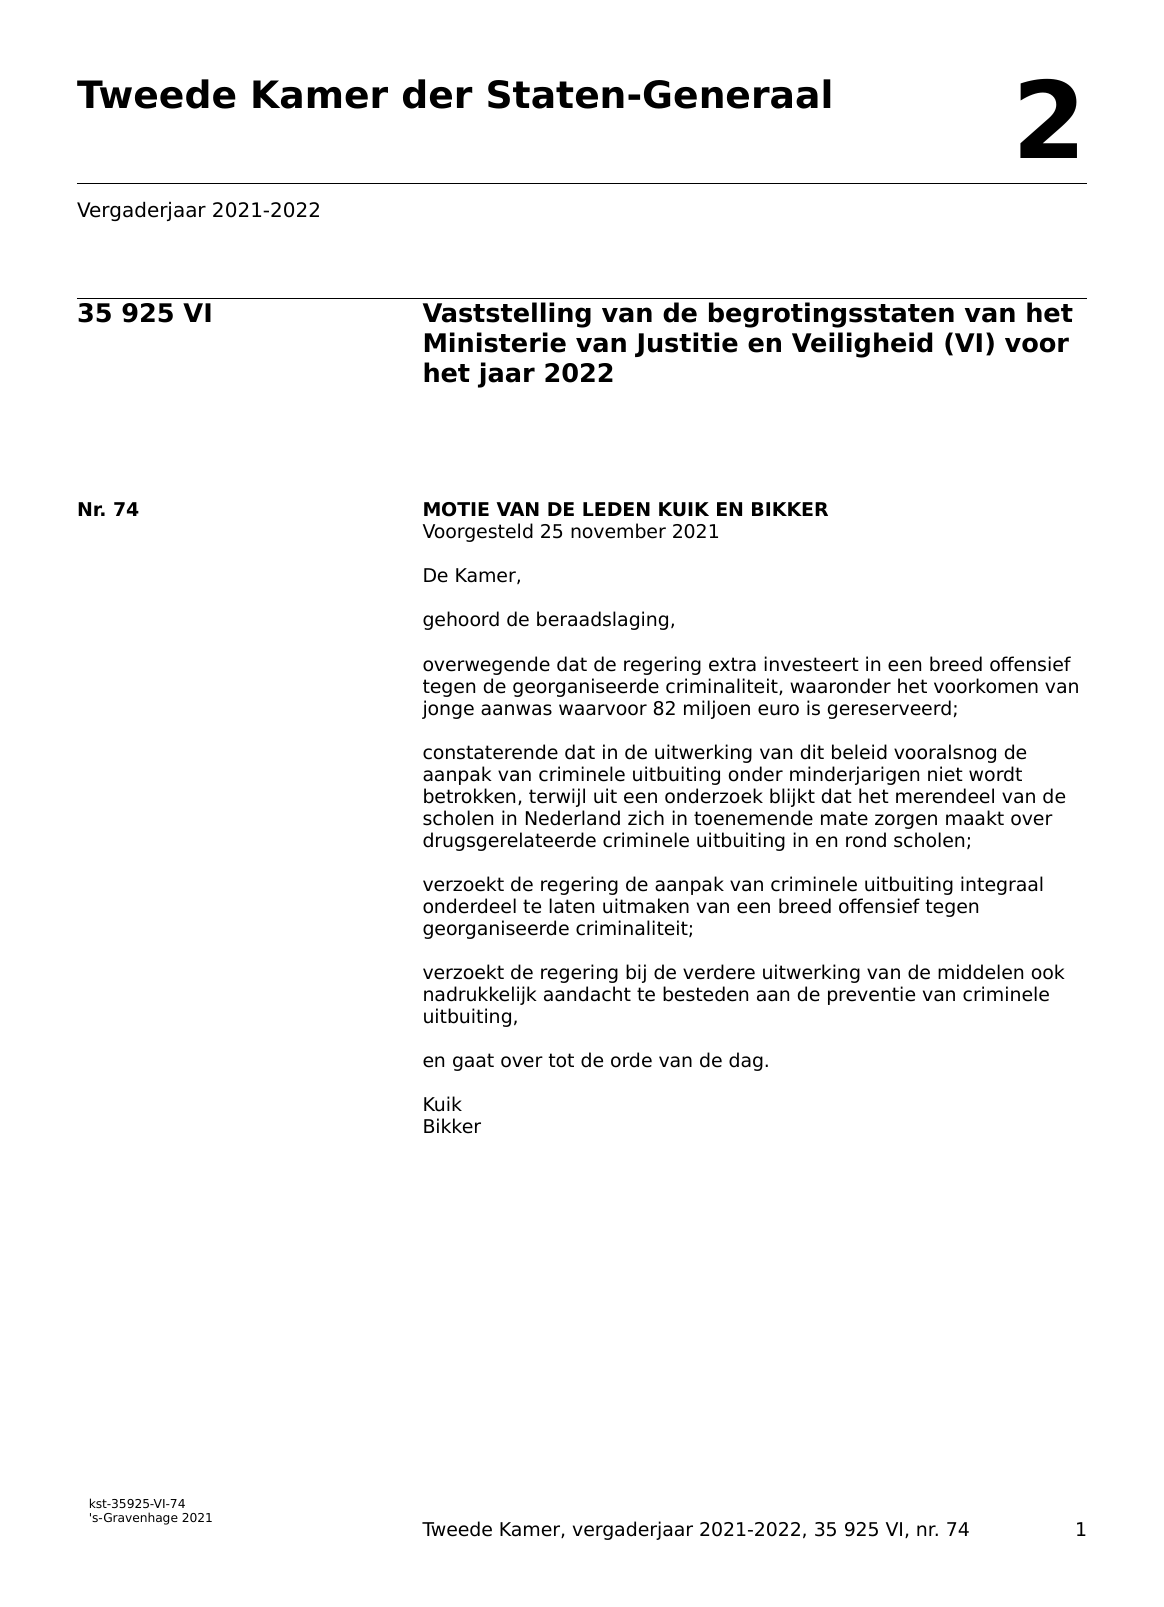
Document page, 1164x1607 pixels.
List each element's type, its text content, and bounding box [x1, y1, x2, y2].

text 's-Gravenhage 2021 [88, 1511, 323, 1525]
text en gaat over tot de orde van de dag. [422, 1050, 1087, 1072]
text gehoord de beraadslaging, [422, 609, 1087, 631]
text constaterende dat in de uitwerking van dit beleid vooralsnog de aanpak van criminele uitbuiting onder minderjarigen niet wordt betrokken, terwijl uit een onderzoek blijkt dat het merendeel van de scholen in Nederland zich in toenemende mate zorgen maakt over drugsgerelateerde criminele uitbuiting in en rond scholen; [422, 742, 1087, 852]
text kst-35925-VI-74 [88, 1497, 323, 1511]
table_cell Vergaderjaar 2021-2022 [77, 184, 1087, 298]
text Voorgesteld 25 november 2021 [422, 521, 1087, 543]
text verzoekt de regering de aanpak van criminele uitbuiting integraal onderdeel te laten uitmaken van een breed offensief tegen georganiseerde criminaliteit; [422, 874, 1087, 940]
table_header 2 [886, 59, 1087, 183]
text Bikker [422, 1116, 1087, 1138]
text overwegende dat de regering extra investeert in een breed offensief tegen de georganiseerde criminaliteit, waaronder het voorkomen van jonge aanwas waarvoor 82 miljoen euro is gereserveerd; [422, 653, 1087, 719]
text De Kamer, [422, 565, 1087, 587]
subtitle 35 925 VI Vaststelling van de begrotingsstaten van het Ministerie van Justitie en Veiligheid (VI) voor het jaar 2022 [77, 299, 1087, 388]
subtitle Nr. 74 MOTIE VAN DE LEDEN KUIK EN BIKKER [77, 499, 1087, 521]
table_header Tweede Kamer der Staten-Generaal [77, 59, 886, 183]
text verzoekt de regering bij de verdere uitwerking van de middelen ook nadrukkelijk aandacht te besteden aan de preventie van criminele uitbuiting, [422, 962, 1087, 1028]
text Kuik [422, 1094, 1087, 1116]
